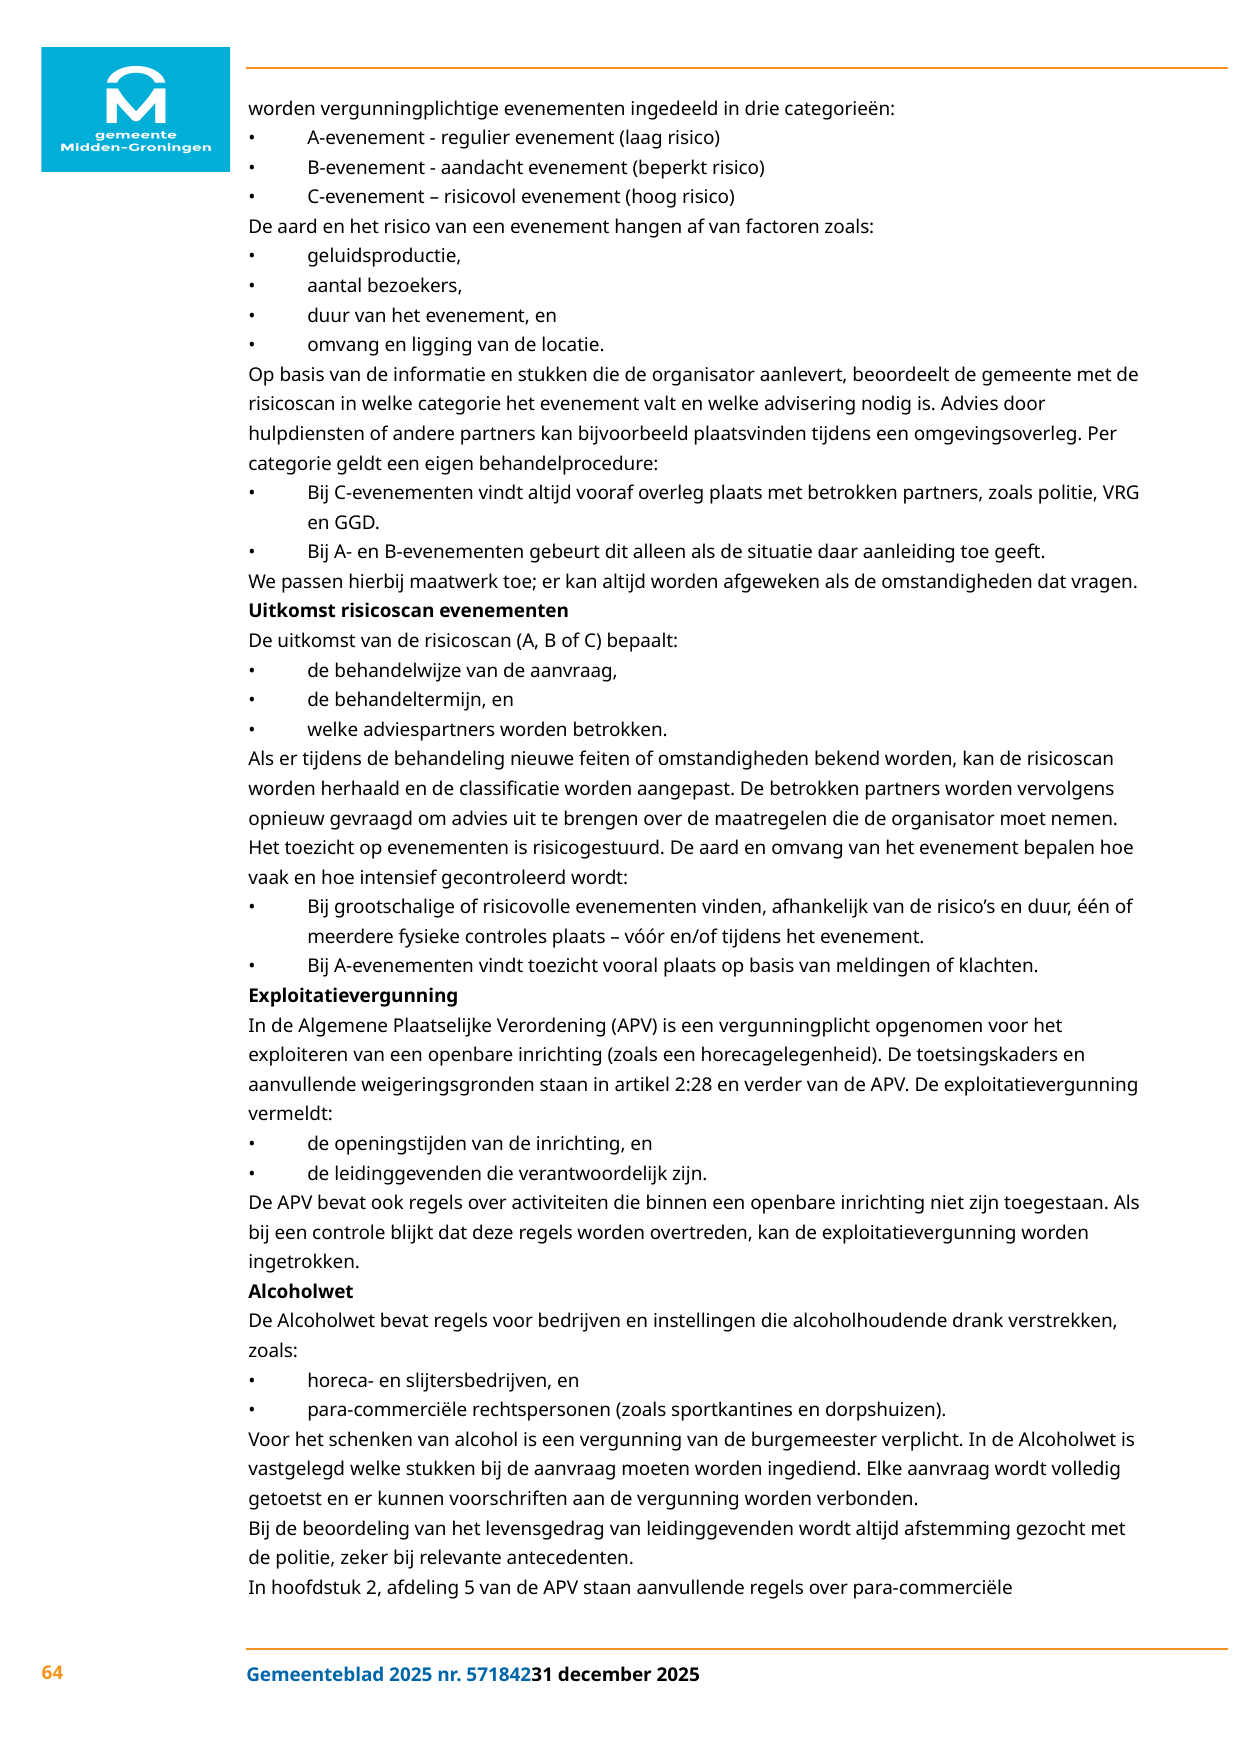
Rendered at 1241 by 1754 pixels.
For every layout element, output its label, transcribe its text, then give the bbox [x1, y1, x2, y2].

picture [184, 146, 190, 153]
list Bij C-evenementen vindt altijd vooraf overleg plaats met betrokken partners, zoals politie, VRG en GGD. [248, 479, 1152, 535]
list duur van het evenement, en [248, 302, 1152, 328]
text worden vergunningplichtige evenementen ingedeeld in drie categorieën: [248, 95, 1152, 121]
text Het toezicht op evenementen is risicogestuurd. De aard en omvang van het evenement bepalen hoe vaak en hoe intensief gecontroleerd wordt: [248, 834, 1152, 890]
text Exploitatievergunning [248, 982, 1152, 1008]
list welke adviespartners worden betrokken. [248, 716, 1152, 742]
list geluidsproductie, [248, 243, 1152, 268]
list C-evenement – risicovol evenement (hoog risico) [248, 183, 1152, 209]
text Als er tijdens de behandeling nieuwe feiten of omstandigheden bekend worden, kan de risicoscan worden herhaald en de classificatie worden aangepast. De betrokken partners worden vervolgens opnieuw gevraagd om advies uit te brengen over de maatregelen die de organisator moet nemen. [248, 746, 1152, 831]
list de behandelwijze van de aanvraag, [248, 657, 1152, 683]
list Bij A-evenementen vindt toezicht vooral plaats op basis van meldingen of klachten. [248, 953, 1152, 978]
list omvang en ligging van de locatie. [248, 331, 1152, 357]
picture [108, 66, 164, 82]
text De Alcoholwet bevat regels voor bedrijven en instellingen die alcoholhoudende drank verstrekken, zoals: [248, 1308, 1152, 1363]
list Bij grootschalige of risicovolle evenementen vinden, afhankelijk van de risico’s en duur, één of meerdere fysieke controles plaats – vóór en/of tijdens het evenement. [248, 893, 1152, 949]
list horeca- en slijtersbedrijven, en [248, 1367, 1152, 1393]
list B-evenement - aandacht evenement (beperkt risico) [248, 154, 1152, 180]
list de leidinggevenden die verantwoordelijk zijn. [248, 1160, 1152, 1186]
text De aard en het risico van een evenement hangen af van factoren zoals: [248, 213, 1152, 239]
text We passen hierbij maatwerk toe; er kan altijd worden afgeweken als de omstandigheden dat vragen. [248, 568, 1152, 594]
text Op basis van de informatie en stukken die de organisator aanlevert, beoordeelt de gemeente met de risicoscan in welke categorie het evenement valt en welke advisering nodig is. Advies door hulpdiensten of andere partners kan bijvoorbeeld plaatsvinden tijdens een omgevingsoverleg. Per categorie geldt een eigen behandelprocedure: [248, 361, 1152, 476]
text Bij de beoordeling van het levensgedrag van leidinggevenden wordt altijd afstemming gezocht met de politie, zeker bij relevante antecedenten. [248, 1515, 1152, 1570]
text In de Algemene Plaatselijke Verordening (APV) is een vergunningplicht opgenomen voor het exploiteren van een openbare inrichting (zoals een horecagelegenheid). De toetsingskaders en aanvullende weigeringsgronden staan in artikel 2:28 en verder van de APV. De exploitatievergunning vermeldt: [248, 1012, 1152, 1126]
text De uitkomst van de risicoscan (A, B of C) bepaalt: [248, 627, 1152, 653]
list para-commerciële rechtspersonen (zoals sportkantines en dorpshuizen). [248, 1396, 1152, 1422]
list aantal bezoekers, [248, 272, 1152, 298]
text De APV bevat ook regels over activiteiten die binnen een openbare inrichting niet zijn toegestaan. Als bij een controle blijkt dat deze regels worden overtreden, kan de exploitatievergunning worden ingetrokken. [248, 1189, 1152, 1274]
picture [107, 89, 165, 122]
text Voor het schenken van alcohol is een vergunning van de burgemeester verplicht. In de Alcoholwet is vastgelegd welke stukken bij de aanvraag moeten worden ingediend. Elke aanvraag wordt volledig getoetst en er kunnen voorschriften aan de vergunning worden verbonden. [248, 1426, 1152, 1511]
list de openingstijden van de inrichting, en [248, 1130, 1152, 1156]
list de behandeltermijn, en [248, 686, 1152, 712]
text Alcoholwet [248, 1278, 1152, 1304]
text Uitkomst risicoscan evenementen [248, 598, 1152, 623]
list Bij A- en B-evenementen gebeurt dit alleen als de situatie daar aanleiding toe geeft. [248, 538, 1152, 564]
list A-evenement - regulier evenement (laag risico) [248, 124, 1152, 150]
text In hoofdstuk 2, afdeling 5 van de APV staan aanvullende regels over para-commerciële [248, 1574, 1152, 1600]
